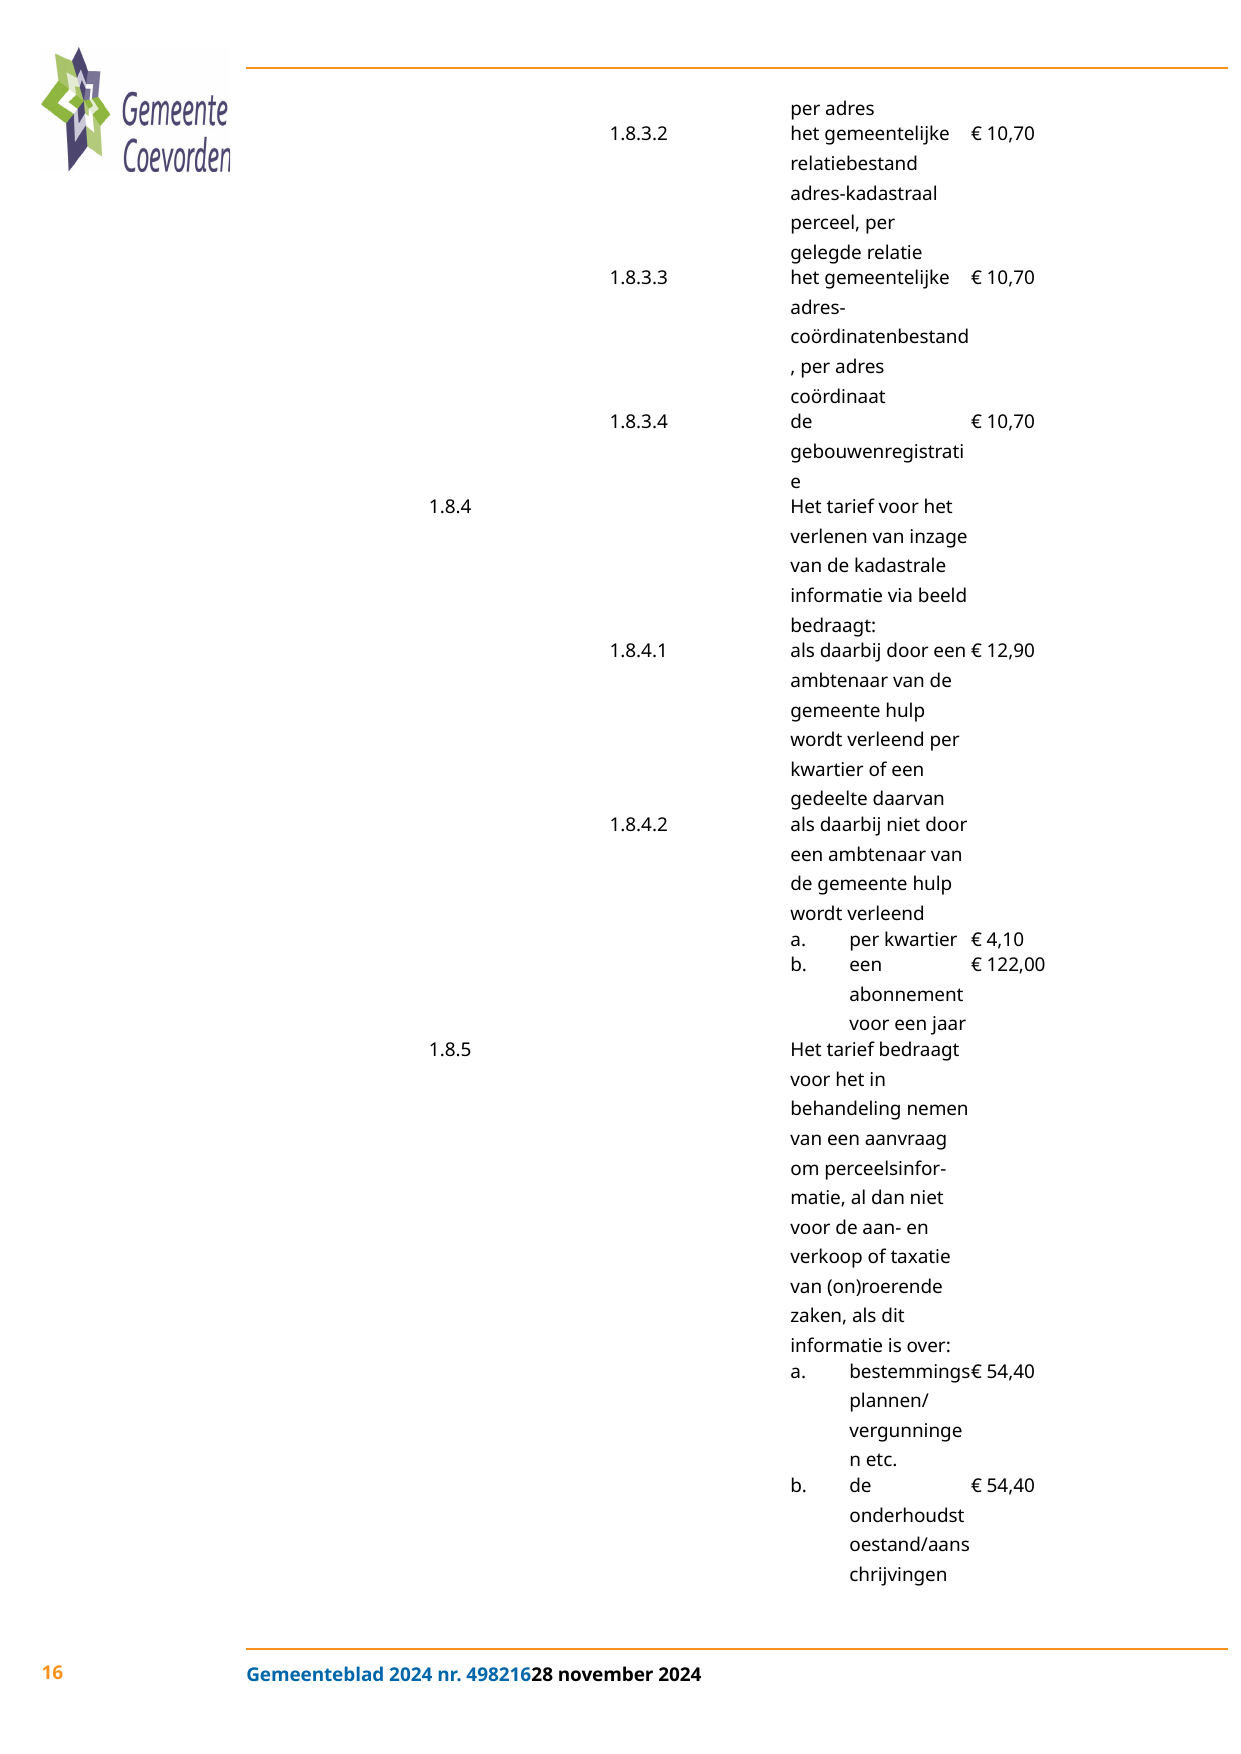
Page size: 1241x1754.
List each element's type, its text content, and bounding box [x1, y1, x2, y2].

table_cell 1.8.4 [429, 494, 609, 638]
table_cell [248, 1358, 429, 1472]
table_cell [429, 1358, 609, 1472]
table_cell [429, 811, 609, 926]
table_cell Het tarief bedraagt voor het in behandeling nemen van een aanvraag om perceelsinfor-matie, al dan niet voor de aan- en verkoop of taxatie van (on)roerende zaken, als dit informatie is over: [790, 1036, 971, 1358]
table_cell [248, 926, 429, 951]
table_cell de gebouwenregistratie [790, 409, 971, 493]
table_cell [429, 926, 609, 951]
table_cell [248, 811, 429, 926]
table_cell per adres [790, 95, 971, 121]
table_cell [609, 926, 790, 951]
picture [41, 47, 231, 172]
table_cell 1.8.4.1 [609, 638, 790, 811]
table_cell [609, 1036, 790, 1358]
table_cell € 122,00 [971, 951, 1152, 1036]
table_cell 1.8.3.4 [609, 409, 790, 493]
table_cell € 12,90 [971, 638, 1152, 811]
table_cell € 10,70 [971, 121, 1152, 264]
table_cell [609, 1358, 790, 1472]
table_cell een abonnement voor een jaar [790, 951, 971, 1036]
table_cell [609, 1473, 790, 1587]
table_cell als daarbij door een ambtenaar van de gemeente hulp wordt verleend per kwartier of een gedeelte daarvan [790, 638, 971, 811]
table_cell [429, 951, 609, 1036]
table_cell 1.8.5 [429, 1036, 609, 1358]
table_cell [429, 121, 609, 264]
table_cell [609, 494, 790, 638]
table_cell [609, 95, 790, 121]
table_cell € 54,40 [971, 1358, 1152, 1472]
table_cell [248, 95, 429, 121]
table_cell 1.8.4.2 [609, 811, 790, 926]
table_cell [248, 1036, 429, 1358]
table_cell [971, 811, 1152, 926]
table_cell [429, 265, 609, 409]
table_cell [971, 494, 1152, 638]
table_cell [429, 409, 609, 493]
table_cell [429, 95, 609, 121]
table_cell € 10,70 [971, 265, 1152, 409]
table_cell [429, 638, 609, 811]
table_cell 1.8.3.2 [609, 121, 790, 264]
table_cell Het tarief voor het verlenen van inzage van de kadastrale informatie via beeld bedraagt: [790, 494, 971, 638]
table_cell € 4,10 [971, 926, 1152, 951]
table_cell € 54,40 [971, 1473, 1152, 1587]
table_cell [248, 121, 429, 264]
table_cell [971, 1036, 1152, 1358]
table_cell bestemmingsplannen/vergunningen etc. [790, 1358, 971, 1472]
table_cell € 10,70 [971, 409, 1152, 493]
table_cell [248, 638, 429, 811]
table_cell als daarbij niet door een ambtenaar van de gemeente hulp wordt verleend [790, 811, 971, 926]
table_cell [971, 95, 1152, 121]
table_cell [248, 409, 429, 493]
table_cell [248, 951, 429, 1036]
table_cell [248, 494, 429, 638]
table_cell de onderhoudstoestand/aanschrijvingen [790, 1473, 971, 1587]
table_cell [248, 1473, 429, 1587]
table_cell per kwartier [790, 926, 971, 951]
table_cell 1.8.3.3 [609, 265, 790, 409]
table_cell [248, 265, 429, 409]
table_cell het gemeentelijke adres-coördinatenbestand, per adres coördinaat [790, 265, 971, 409]
table_cell het gemeentelijke relatiebestand adres-kadastraal perceel, per gelegde relatie [790, 121, 971, 264]
table_cell [609, 951, 790, 1036]
table_cell [429, 1473, 609, 1587]
